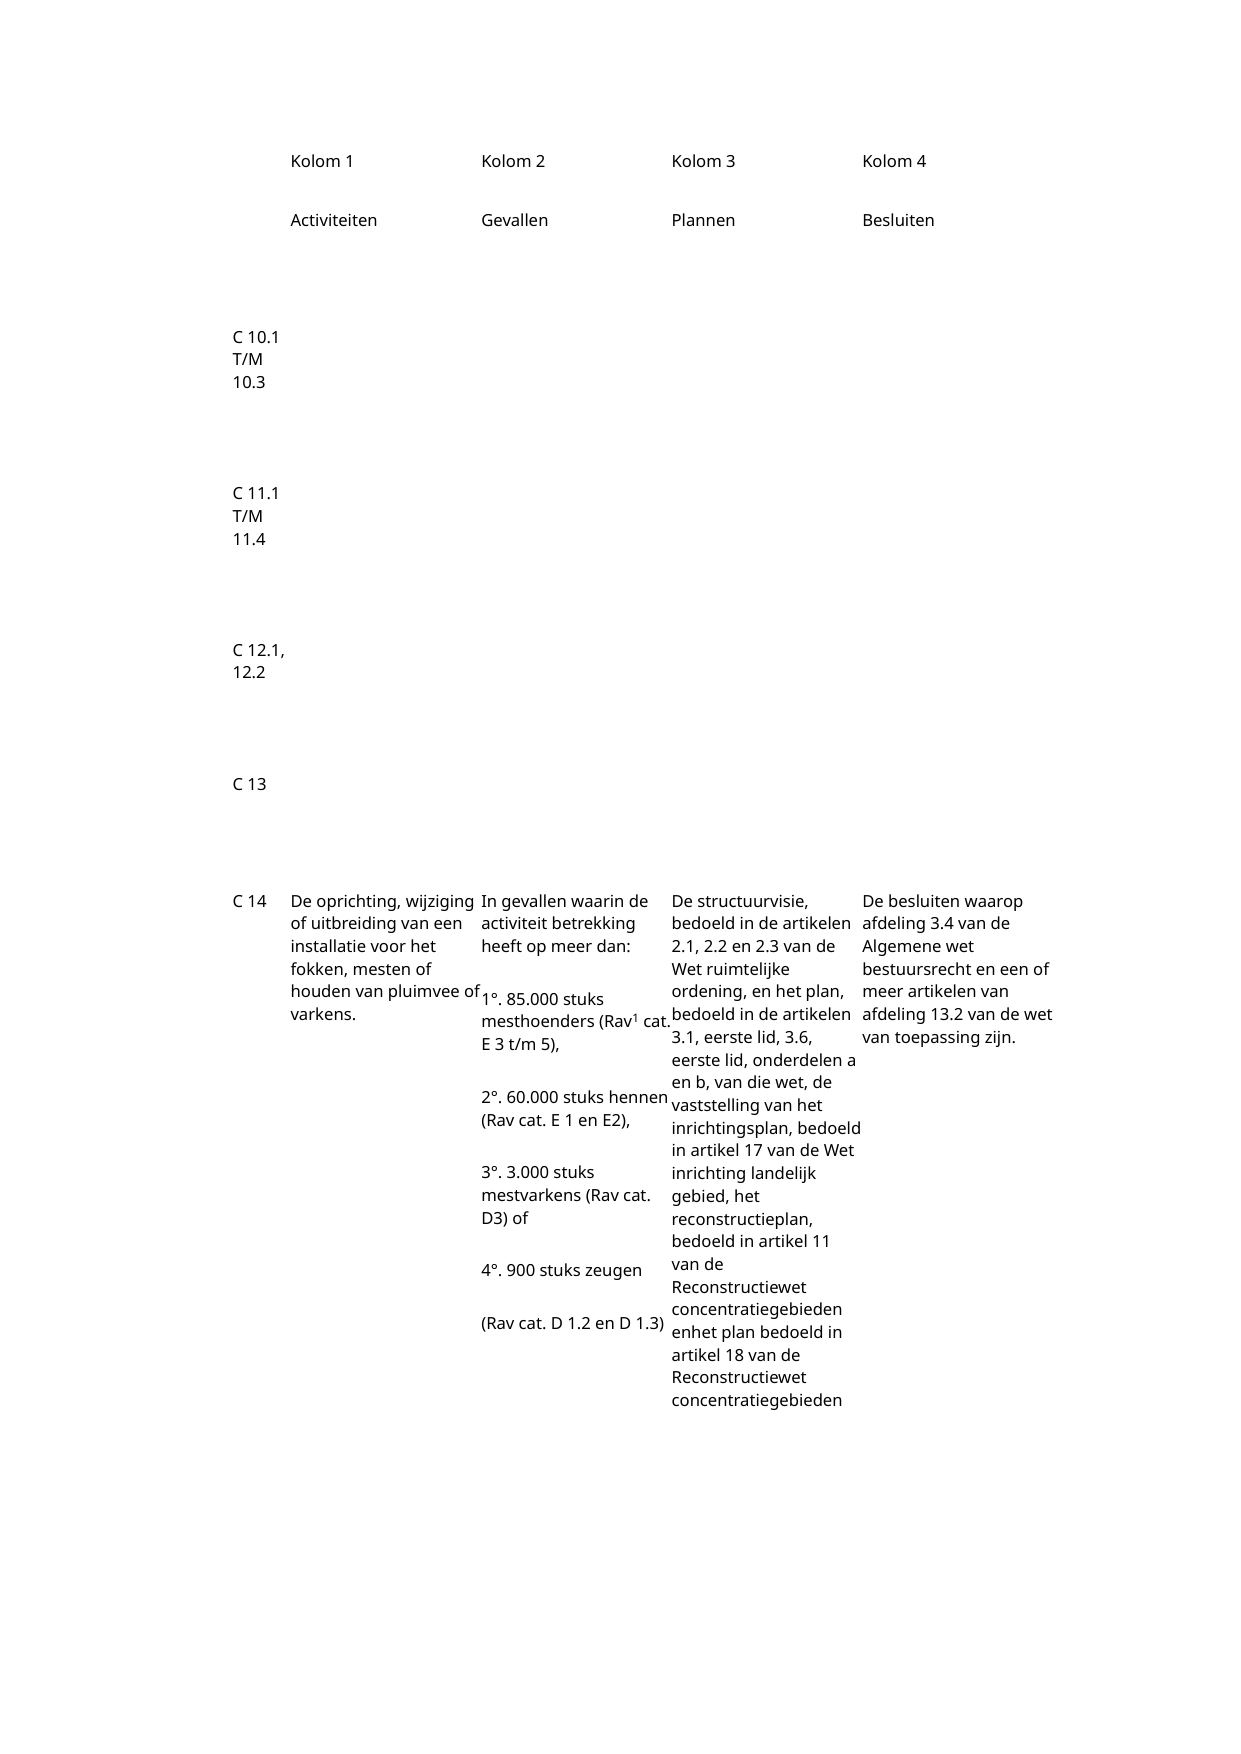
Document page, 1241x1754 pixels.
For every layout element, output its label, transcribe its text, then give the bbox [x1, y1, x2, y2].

table_cell [481, 267, 671, 325]
table_cell Plannen [671, 209, 862, 267]
table_cell [233, 267, 290, 325]
table_cell De structuurvisie, bedoeld in de artikelen 2.1, 2.2 en 2.3 van de Wet ruimtelijke ordening, en het plan, bedoeld in de artikelen 3.1, eerste lid, 3.6, eerste lid, onderdelen a en b, van die wet, de vaststelling van het inrichtingsplan, bedoeld in artikel 17 van de Wet inrichting landelijk gebied, het reconstructieplan, bedoeld in artikel 11 van de Reconstructiewet concentratiegebieden enhet plan bedoeld in artikel 18 van de Reconstructiewet concentratiegebieden [671, 889, 862, 1441]
table_cell [233, 1441, 290, 1500]
table_cell [671, 580, 862, 638]
table_cell [290, 1441, 481, 1500]
table_header Kolom 3 [671, 150, 862, 208]
table_cell C 14 [233, 889, 290, 1441]
table_cell [233, 424, 290, 482]
table_cell Besluiten [862, 209, 1053, 267]
table_cell [233, 209, 290, 267]
table_cell [862, 267, 1053, 325]
table_cell [862, 639, 1053, 714]
table_cell [481, 424, 671, 482]
table_cell [862, 772, 1053, 831]
table_header Kolom 2 [481, 150, 671, 208]
table_cell [481, 831, 671, 889]
table_cell [671, 424, 862, 482]
table_cell [671, 831, 862, 889]
table_cell [290, 580, 481, 638]
table_cell [671, 772, 862, 831]
table_cell [481, 1441, 671, 1500]
table_cell Gevallen [481, 209, 671, 267]
table_cell [862, 424, 1053, 482]
table_cell [481, 482, 671, 580]
table_cell De besluiten waarop afdeling 3.4 van de Algemene wet bestuursrecht en een of meer artikelen van afdeling 13.2 van de wet van toepassing zijn. [862, 889, 1053, 1441]
table_cell [862, 831, 1053, 889]
table_cell C 13 [233, 772, 290, 831]
table_cell [481, 639, 671, 714]
table_header [233, 150, 290, 208]
table_cell [233, 580, 290, 638]
table_header Kolom 1 [290, 150, 481, 208]
table_cell De oprichting, wijziging of uitbreiding van een installatie voor het fokken, mesten of houden van pluimvee of varkens. [290, 889, 481, 1441]
table_cell [481, 714, 671, 772]
table_cell [862, 1441, 1053, 1500]
table_cell [290, 714, 481, 772]
table_cell [862, 325, 1053, 423]
table_cell In gevallen waarin de activiteit betrekking heeft op meer dan: 1°. 85.000 stuks mesthoenders (Rav1 cat. E 3 t/m 5), 2°. 60.000 stuks hennen (Rav cat. E 1 en E2), 3°. 3.000 stuks mestvarkens (Rav cat. D3) of 4°. 900 stuks zeugen (Rav cat. D 1.2 en D 1.3) [481, 889, 671, 1441]
table_header Kolom 4 [862, 150, 1053, 208]
table_cell [671, 714, 862, 772]
table_cell [290, 267, 481, 325]
table_cell [671, 325, 862, 423]
table_cell [862, 714, 1053, 772]
table_cell Activiteiten [290, 209, 481, 267]
table_cell [481, 580, 671, 638]
table_cell [671, 1441, 862, 1500]
table_cell C 10.1 T/M 10.3 [233, 325, 290, 423]
table_cell [862, 580, 1053, 638]
table_cell [290, 325, 481, 423]
table_cell [233, 831, 290, 889]
table_cell [671, 639, 862, 714]
table_cell [290, 424, 481, 482]
table_cell [481, 772, 671, 831]
table_cell [671, 267, 862, 325]
table_cell [290, 772, 481, 831]
table_cell C 11.1 T/M 11.4 [233, 482, 290, 580]
table_cell [671, 482, 862, 580]
table_cell [290, 831, 481, 889]
table_cell [290, 482, 481, 580]
table_cell [862, 482, 1053, 580]
table_cell [481, 325, 671, 423]
table_cell [290, 639, 481, 714]
table_cell [233, 714, 290, 772]
table_cell C 12.1, 12.2 [233, 639, 290, 714]
